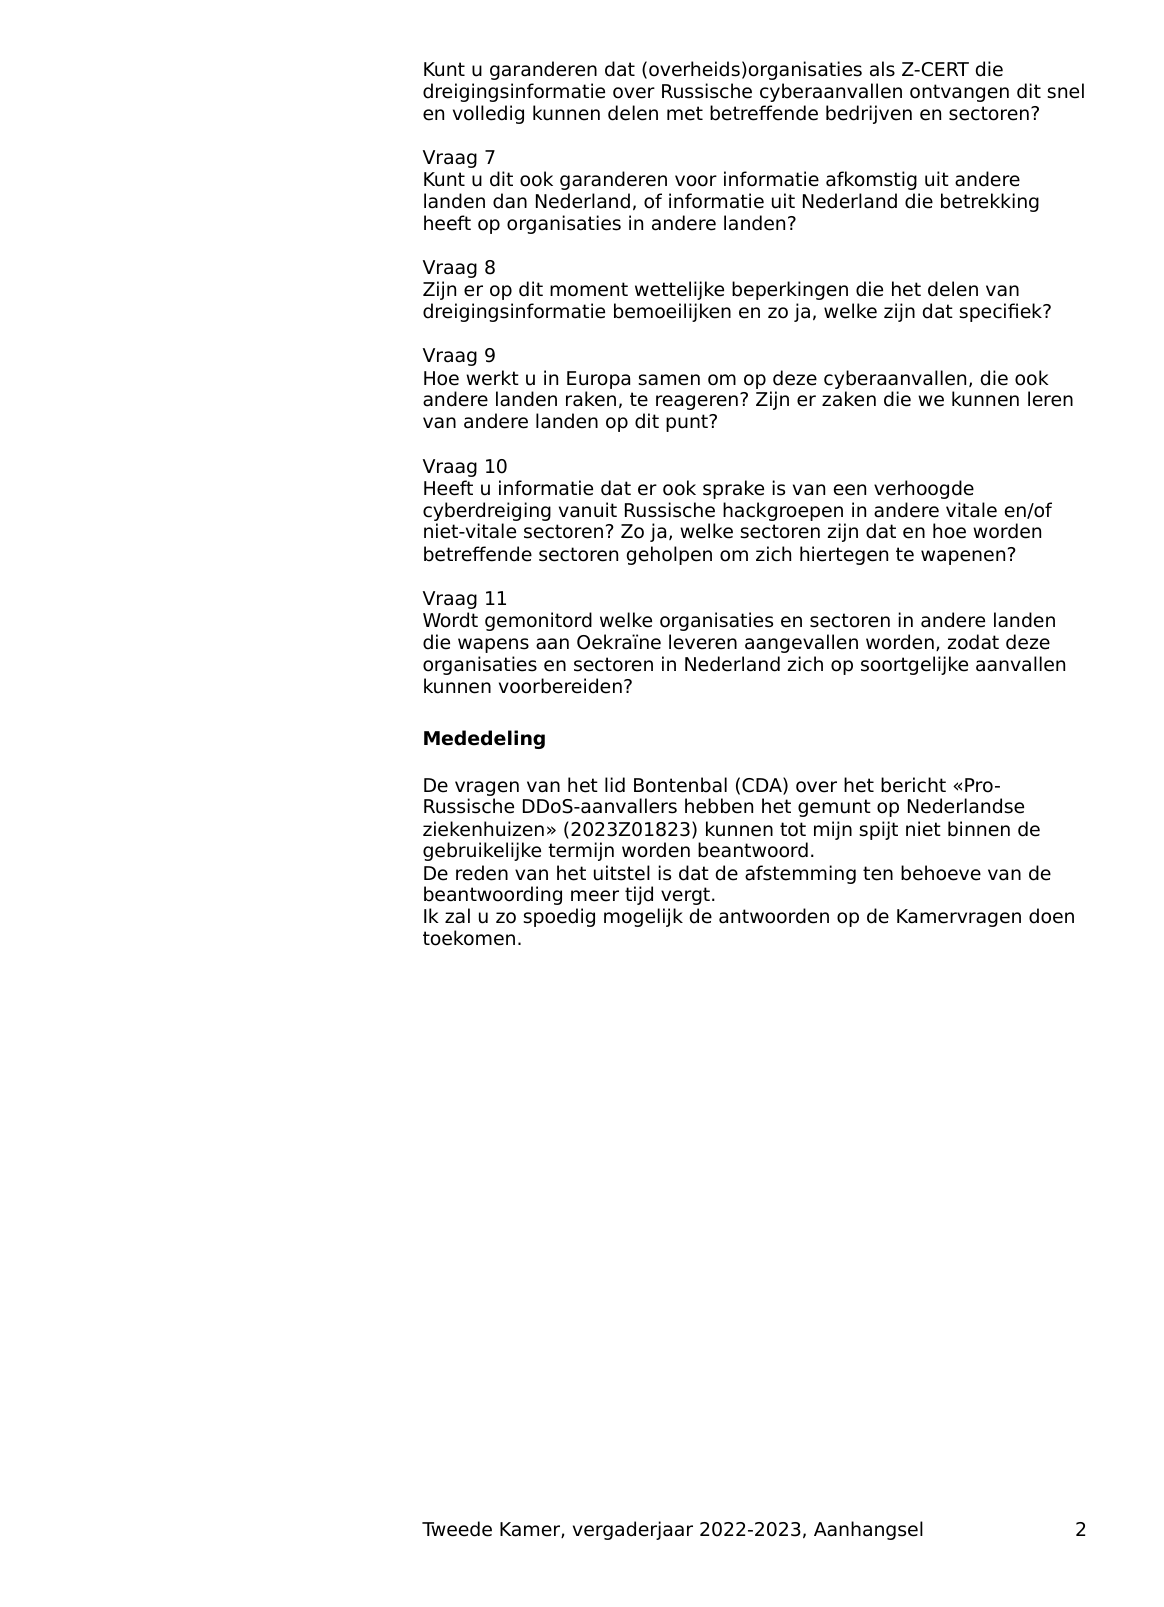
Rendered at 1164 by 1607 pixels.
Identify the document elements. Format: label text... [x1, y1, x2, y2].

subtitle Mededeling [422, 727, 1087, 749]
text Ik zal u zo spoedig mogelijk de antwoorden op de Kamervragen doen toekomen. [422, 906, 1087, 950]
text Vraag 9 [422, 345, 1087, 367]
text De vragen van het lid Bontenbal (CDA) over het bericht «Pro-Russische DDoS-aanvallers hebben het gemunt op Nederlandse ziekenhuizen» (2023Z01823) kunnen tot mijn spijt niet binnen de gebruikelijke termijn worden beantwoord. [422, 774, 1087, 862]
text Wordt gemonitord welke organisaties en sectoren in andere landen die wapens aan Oekraïne leveren aangevallen worden, zodat deze organisaties en sectoren in Nederland zich op soortgelijke aanvallen kunnen voorbereiden? [422, 609, 1087, 697]
text Vraag 8 [422, 257, 1087, 279]
text Vraag 10 [422, 456, 1087, 477]
text Kunt u dit ook garanderen voor informatie afkomstig uit andere landen dan Nederland, of informatie uit Nederland die betrekking heeft op organisaties in andere landen? [422, 169, 1087, 235]
text Heeft u informatie dat er ook sprake is van een verhoogde cyberdreiging vanuit Russische hackgroepen in andere vitale en/of niet-vitale sectoren? Zo ja, welke sectoren zijn dat en hoe worden betreffende sectoren geholpen om zich hiertegen te wapenen? [422, 477, 1087, 565]
text Zijn er op dit moment wettelijke beperkingen die het delen van dreigingsinformatie bemoeilijken en zo ja, welke zijn dat specifiek? [422, 279, 1087, 323]
text De reden van het uitstel is dat de afstemming ten behoeve van de beantwoording meer tijd vergt. [422, 862, 1087, 906]
text Hoe werkt u in Europa samen om op deze cyberaanvallen, die ook andere landen raken, te reageren? Zijn er zaken die we kunnen leren van andere landen op dit punt? [422, 367, 1087, 433]
text Vraag 7 [422, 147, 1087, 169]
text Vraag 11 [422, 588, 1087, 609]
text Kunt u garanderen dat (overheids)organisaties als Z-CERT die dreigingsinformatie over Russische cyberaanvallen ontvangen dit snel en volledig kunnen delen met betreffende bedrijven en sectoren? [422, 59, 1087, 125]
